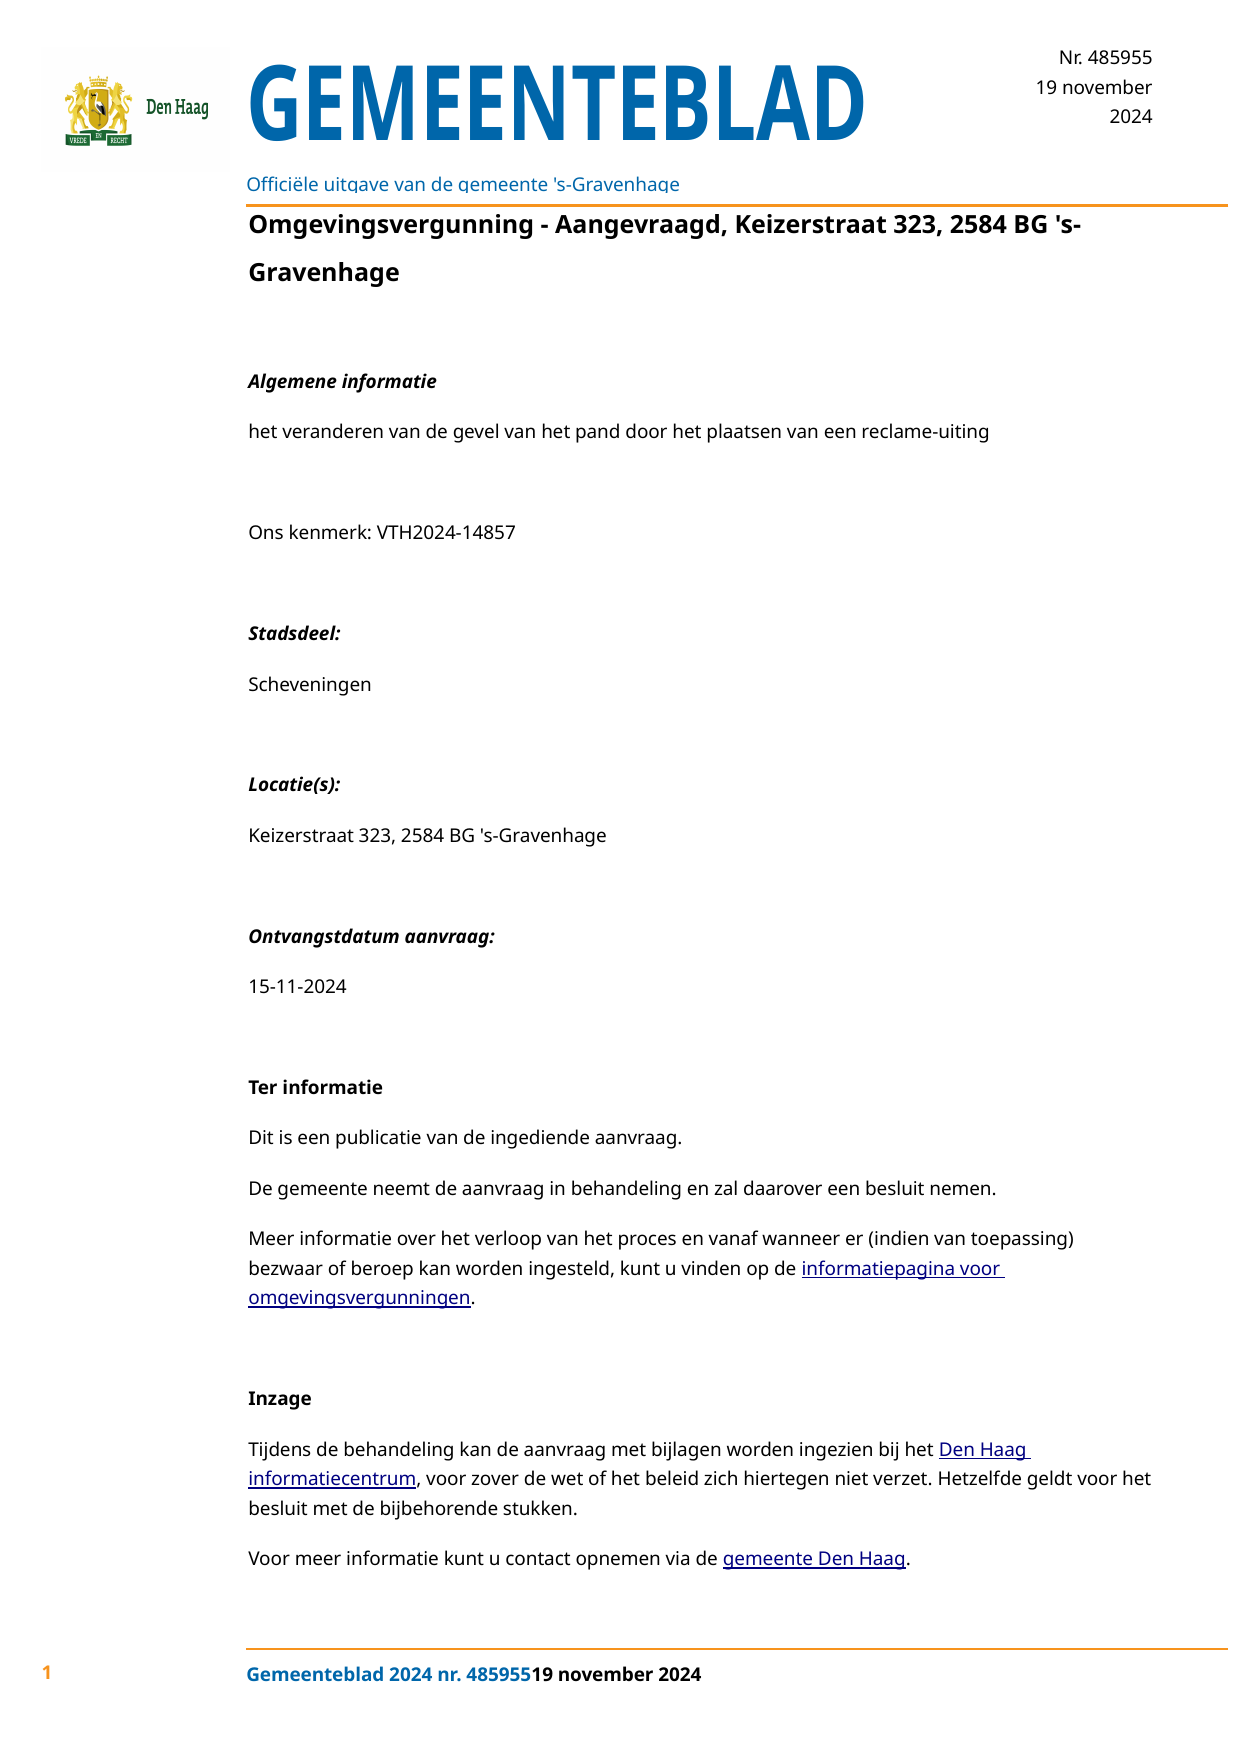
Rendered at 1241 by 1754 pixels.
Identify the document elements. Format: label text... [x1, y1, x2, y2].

text Ontvangstdatum aanvraag: [248, 923, 1152, 949]
picture [41, 47, 231, 172]
text Dit is een publicatie van de ingediende aanvraag. [248, 1124, 1152, 1150]
text Tijdens de behandeling kan de aanvraag met bijlagen worden ingezien bij het Den Haag informatiecentrum, voor zover de wet of het beleid zich hiertegen niet verzet. Hetzelfde geldt voor het besluit met de bijbehorende stukken. [248, 1436, 1152, 1521]
text Meer informatie over het verloop van het proces en vanaf wanneer er (indien van toepassing) bezwaar of beroep kan worden ingesteld, kunt u vinden op de informatiepagina voor omgevingsvergunningen. [248, 1225, 1152, 1310]
text Voor meer informatie kunt u contact opnemen via de gemeente Den Haag. [248, 1545, 1152, 1571]
text Algemene informatie [248, 368, 1152, 394]
text Scheveningen [248, 671, 1152, 697]
text Omgevingsvergunning - Aangevraagd, Keizerstraat 323, 2584 BG 's-Gravenhage [248, 207, 1152, 288]
text Ons kenmerk: VTH2024-14857 [248, 519, 1152, 545]
text Locatie(s): [248, 772, 1152, 797]
text Inzage [248, 1385, 1152, 1411]
text Keizerstraat 323, 2584 BG 's-Gravenhage [248, 822, 1152, 848]
text het veranderen van de gevel van het pand door het plaatsen van een reclame-uiting [248, 419, 1152, 444]
text Stadsdeel: [248, 620, 1152, 646]
text De gemeente neemt de aanvraag in behandeling en zal daarover een besluit nemen. [248, 1175, 1152, 1201]
text 15-11-2024 [248, 973, 1152, 999]
text Ter informatie [248, 1074, 1152, 1100]
